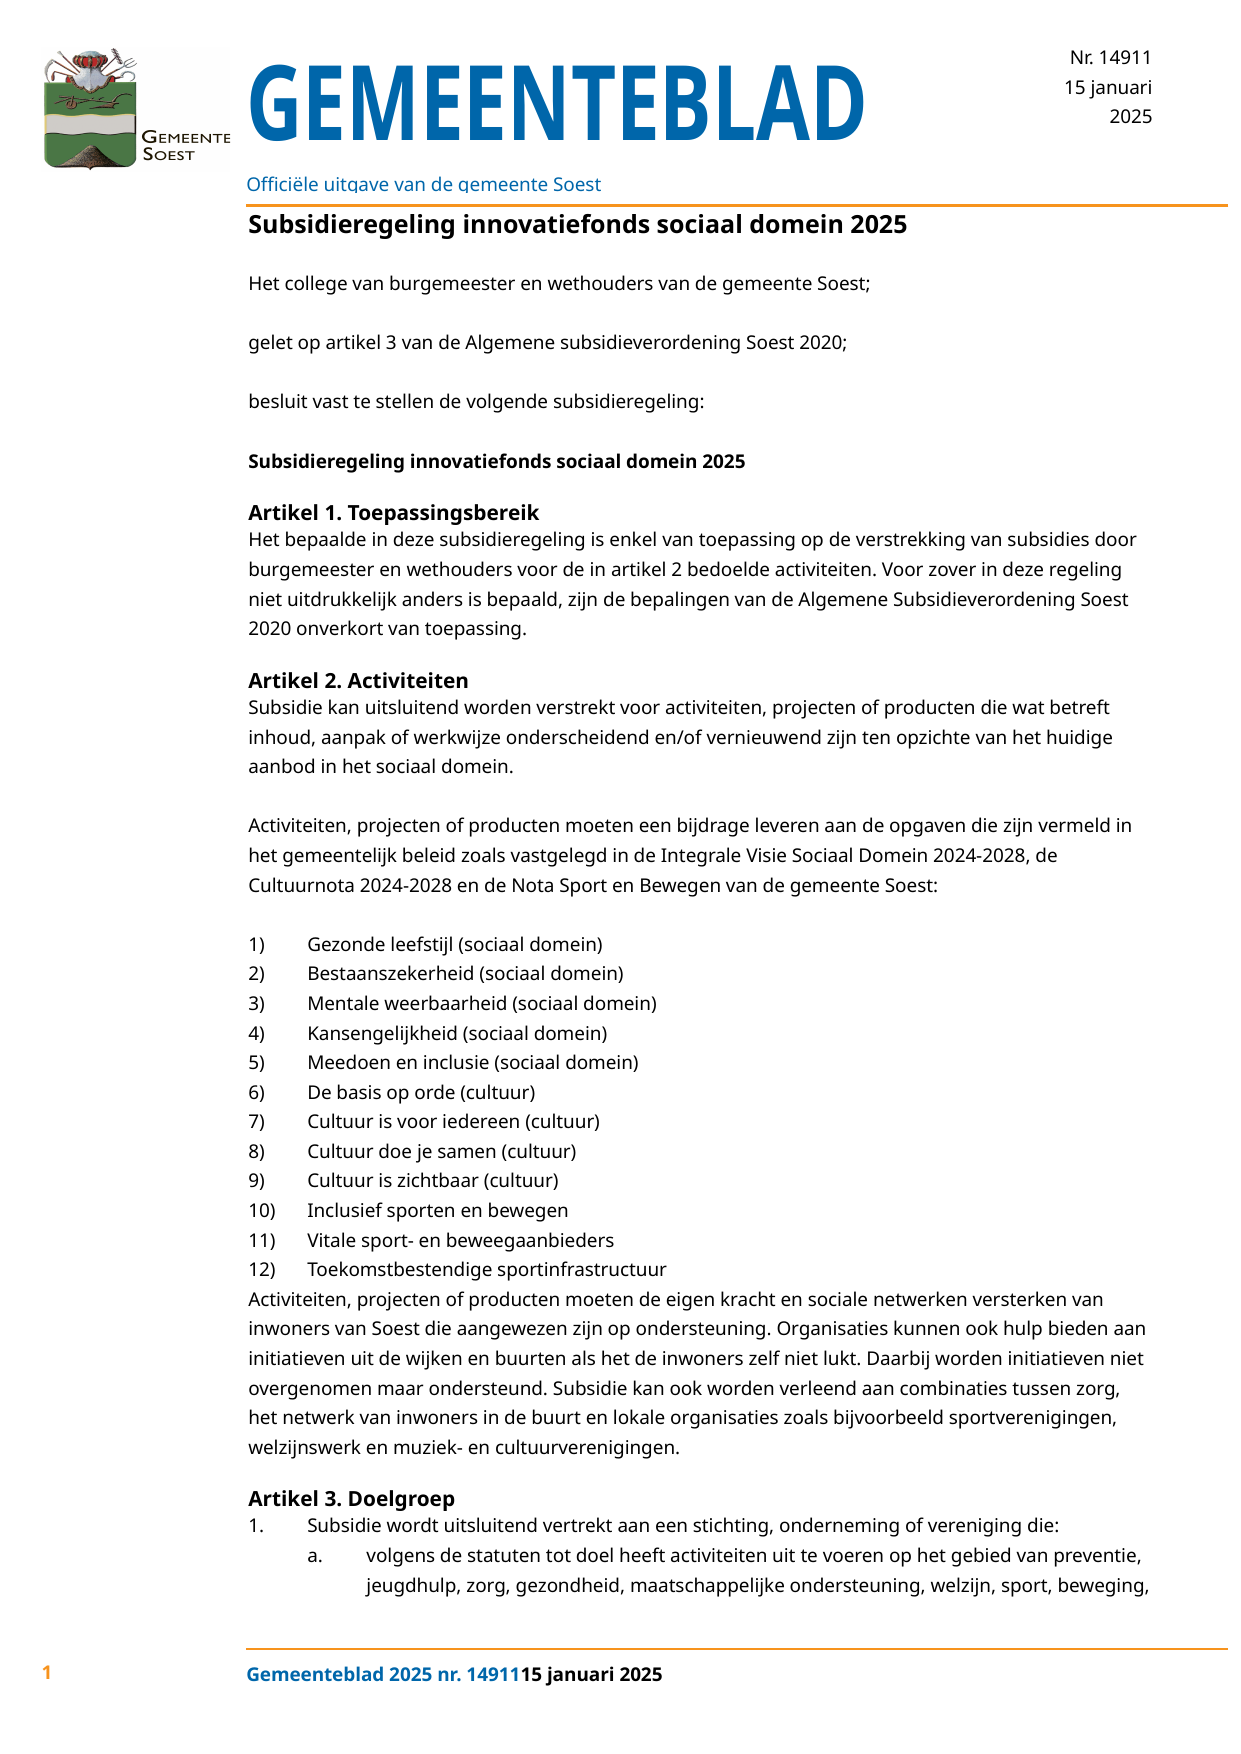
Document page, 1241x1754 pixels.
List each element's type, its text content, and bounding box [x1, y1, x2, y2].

list Inclusief sporten en bewegen [248, 1197, 1152, 1223]
text Artikel 3. Doelgroep [248, 1484, 1152, 1513]
list Meedoen en inclusie (sociaal domein) [248, 1049, 1152, 1075]
text gelet op artikel 3 van de Algemene subsidieverordening Soest 2020; [248, 329, 1152, 355]
list Gezonde leefstijl (sociaal domein) [248, 931, 1152, 957]
text besluit vast te stellen de volgende subsidieregeling: [248, 389, 1152, 414]
text Subsidieregeling innovatiefonds sociaal domein 2025 [248, 207, 1152, 241]
text Het college van burgemeester en wethouders van de gemeente Soest; [248, 270, 1152, 296]
text Subsidie kan uitsluitend worden verstrekt voor activiteiten, projecten of producten die wat betreft inhoud, aanpak of werkwijze onderscheidend en/of vernieuwend zijn ten opzichte van het huidige aanbod in het sociaal domein. [248, 694, 1152, 779]
text Artikel 2. Activiteiten [248, 666, 1152, 694]
text Subsidieregeling innovatiefonds sociaal domein 2025 [248, 448, 1152, 473]
list Cultuur is zichtbaar (cultuur) [248, 1168, 1152, 1193]
text Artikel 1. Toepassingsbereik [248, 498, 1152, 527]
list Bestaanszekerheid (sociaal domein) [248, 961, 1152, 986]
text Activiteiten, projecten of producten moeten de eigen kracht en sociale netwerken versterken van inwoners van Soest die aangewezen zijn op ondersteuning. Organisaties kunnen ook hulp bieden aan initiatieven uit de wijken en buurten als het de inwoners zelf niet lukt. Daarbij worden initiatieven niet overgenomen maar ondersteund. Subsidie kan ook worden verleend aan combinaties tussen zorg, het netwerk van inwoners in de buurt en lokale organisaties zoals bijvoorbeeld sportverenigingen, welzijnswerk en muziek- en cultuurverenigingen. [248, 1286, 1152, 1459]
list Subsidie wordt uitsluitend vertrekt aan een stichting, onderneming of vereniging die: [248, 1513, 1152, 1538]
list Toekomstbestendige sportinfrastructuur [248, 1256, 1152, 1282]
list Cultuur doe je samen (cultuur) [248, 1138, 1152, 1164]
list Mentale weerbaarheid (sociaal domein) [248, 990, 1152, 1016]
text Activiteiten, projecten of producten moeten een bijdrage leveren aan de opgaven die zijn vermeld in het gemeentelijk beleid zoals vastgelegd in de Integrale Visie Sociaal Domein 2024-2028, de Cultuurnota 2024-2028 en de Nota Sport en Bewegen van de gemeente Soest: [248, 813, 1152, 897]
list Kansengelijkheid (sociaal domein) [248, 1020, 1152, 1045]
picture [41, 47, 231, 172]
list Cultuur is voor iedereen (cultuur) [248, 1108, 1152, 1134]
text Het bepaalde in deze subsidieregeling is enkel van toepassing op de verstrekking van subsidies door burgemeester en wethouders voor de in artikel 2 bedoelde activiteiten. Voor zover in deze regeling niet uitdrukkelijk anders is bepaald, zijn de bepalingen van de Algemene Subsidieverordening Soest 2020 onverkort van toepassing. [248, 527, 1152, 641]
list De basis op orde (cultuur) [248, 1079, 1152, 1104]
list volgens de statuten tot doel heeft activiteiten uit te voeren op het gebied van preventie, jeugdhulp, zorg, gezondheid, maatschappelijke ondersteuning, welzijn, sport, beweging, [307, 1542, 1152, 1598]
list Vitale sport- en beweegaanbieders [248, 1227, 1152, 1252]
